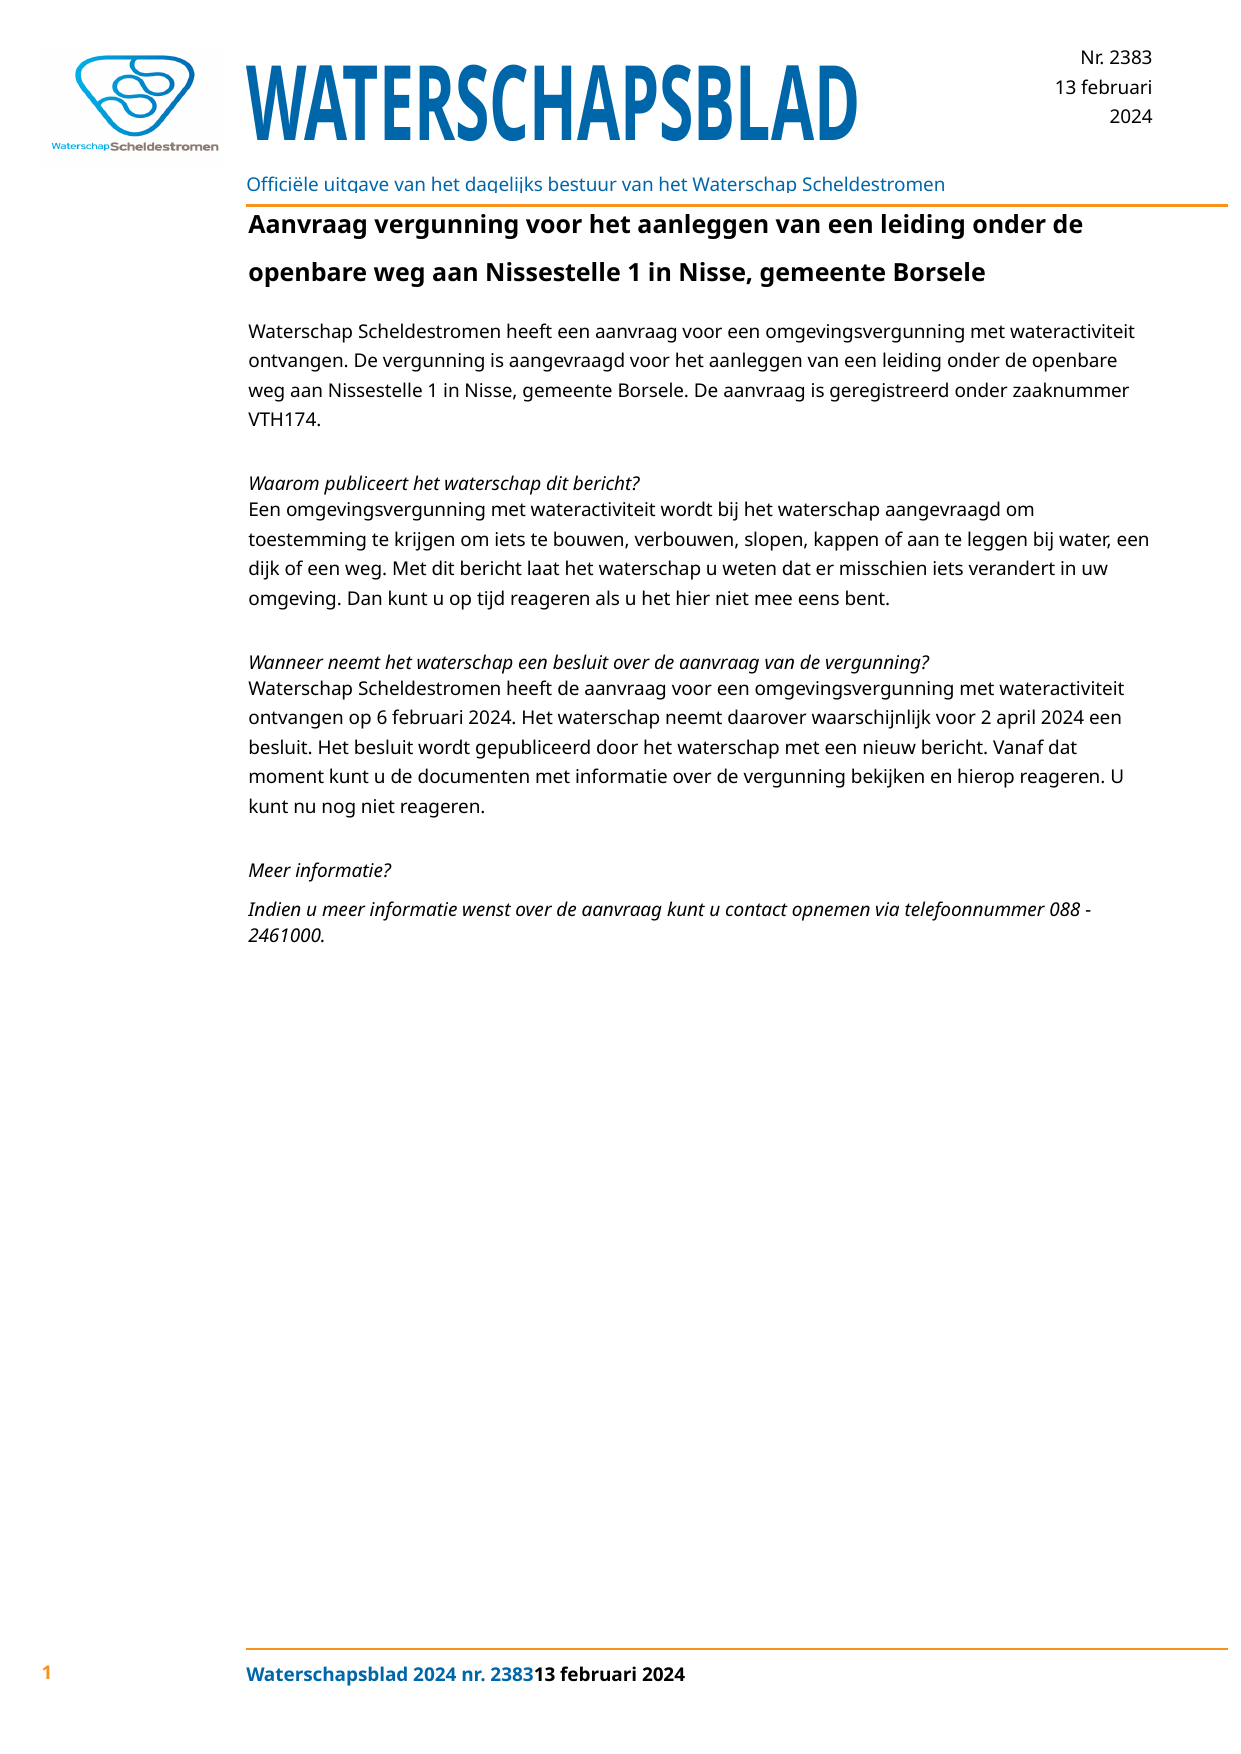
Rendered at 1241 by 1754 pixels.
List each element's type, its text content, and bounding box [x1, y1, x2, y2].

text Wanneer neemt het waterschap een besluit over de aanvraag van de vergunning? [248, 649, 1152, 675]
text Waterschap Scheldestromen heeft een aanvraag voor een omgevingsvergunning met wateractiviteit ontvangen. De vergunning is aangevraagd voor het aanleggen van een leiding onder de openbare weg aan Nissestelle 1 in Nisse, gemeente Borsele. De aanvraag is geregistreerd onder zaaknummer VTH174. [248, 318, 1152, 432]
text Indien u meer informatie wenst over de aanvraag kunt u contact opnemen via telefoonnummer 088 - 2461000. [248, 896, 1152, 948]
text Meer informatie? [248, 857, 1152, 883]
text Aanvraag vergunning voor het aanleggen van een leiding onder de openbare weg aan Nissestelle 1 in Nisse, gemeente Borsele [248, 207, 1152, 288]
text Waterschap Scheldestromen heeft de aanvraag voor een omgevingsvergunning met wateractiviteit ontvangen op 6 februari 2024. Het waterschap neemt daarover waarschijnlijk voor 2 april 2024 een besluit. Het besluit wordt gepubliceerd door het waterschap met een nieuw bericht. Vanaf dat moment kunt u de documenten met informatie over de vergunning bekijken en hierop reageren. U kunt nu nog niet reageren. [248, 675, 1152, 819]
text Waarom publiceert het waterschap dit bericht? [248, 471, 1152, 496]
text Een omgevingsvergunning met wateractiviteit wordt bij het waterschap aangevraagd om toestemming te krijgen om iets te bouwen, verbouwen, slopen, kappen of aan te leggen bij water, een dijk of een weg. Met dit bericht laat het waterschap u weten dat er misschien iets verandert in uw omgeving. Dan kunt u op tijd reageren als u het hier niet mee eens bent. [248, 496, 1152, 611]
picture [41, 47, 231, 172]
